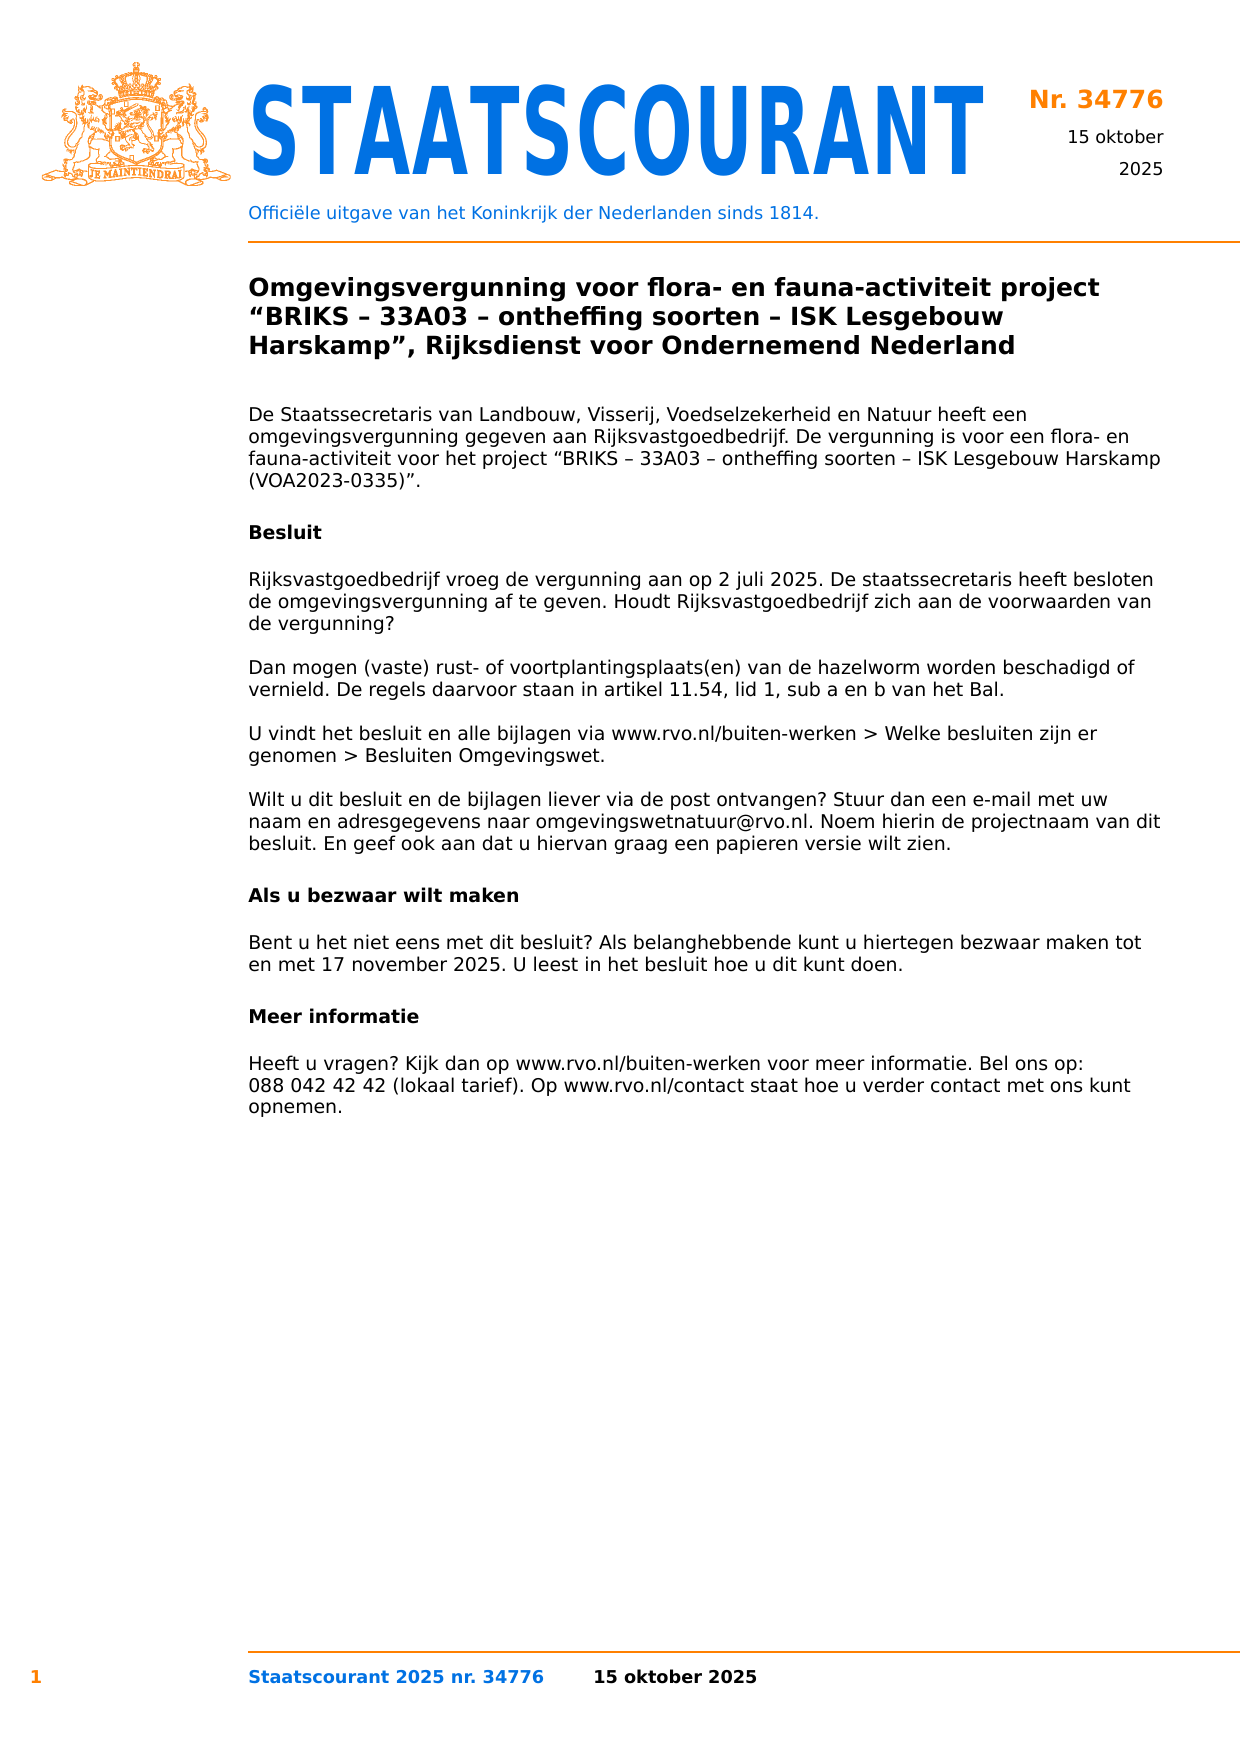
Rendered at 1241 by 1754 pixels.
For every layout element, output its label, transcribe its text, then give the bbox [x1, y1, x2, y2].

subtitle Meer informatie [248, 1006, 1163, 1027]
table_cell Officiële uitgave van het Koninkrijk der Nederlanden sinds 1814. [248, 203, 1240, 241]
subtitle Besluit [248, 522, 1163, 544]
table_cell 15 oktober [998, 121, 1240, 153]
table_header STAATSCOURANT [248, 62, 998, 203]
table_header [25, 62, 248, 241]
text U vindt het besluit en alle bijlagen via www.rvo.nl/buiten-werken > Welke besluiten zijn er genomen > Besluiten Omgevingswet. [248, 723, 1163, 767]
picture [41, 62, 231, 186]
text Wilt u dit besluit en de bijlagen liever via de post ontvangen? Stuur dan een e-mail met uw naam en adresgegevens naar omgevingswetnatuur@rvo.nl. Noem hierin de projectnaam van dit besluit. En geef ook aan dat u hiervan graag een papieren versie wilt zien. [248, 789, 1163, 854]
subtitle Omgevingsvergunning voor flora- en fauna-activiteit project “BRIKS – 33A03 – ontheffing soorten – ISK Lesgebouw Harskamp”, Rijksdienst voor Ondernemend Nederland [248, 273, 1163, 361]
text Dan mogen (vaste) rust- of voortplantingsplaats(en) van de hazelworm worden beschadigd of vernield. De regels daarvoor staan in artikel 11.54, lid 1, sub a en b van het Bal. [248, 657, 1163, 701]
table_cell 2025 [998, 153, 1240, 203]
table_header Nr. 34776 [998, 62, 1240, 121]
text De Staatssecretaris van Landbouw, Visserij, Voedselzekerheid en Natuur heeft een omgevingsvergunning gegeven aan Rijksvastgoedbedrijf. De vergunning is voor een flora- en fauna-activiteit voor het project “BRIKS – 33A03 – ontheffing soorten – ISK Lesgebouw Harskamp (VOA2023-0335)”. [248, 404, 1163, 492]
text Heeft u vragen? Kijk dan op www.rvo.nl/buiten-werken voor meer informatie. Bel ons op: 088 042 42 42 (lokaal tarief). Op www.rvo.nl/contact staat hoe u verder contact met ons kunt opnemen. [248, 1052, 1163, 1118]
text Rijksvastgoedbedrijf vroeg de vergunning aan op 2 juli 2025. De staatssecretaris heeft besloten de omgevingsvergunning af te geven. Houdt Rijksvastgoedbedrijf zich aan de voorwaarden van de vergunning? [248, 569, 1163, 635]
text Bent u het niet eens met dit besluit? Als belanghebbende kunt u hiertegen bezwaar maken tot en met 17 november 2025. U leest in het besluit hoe u dit kunt doen. [248, 932, 1163, 976]
subtitle Als u bezwaar wilt maken [248, 884, 1163, 907]
